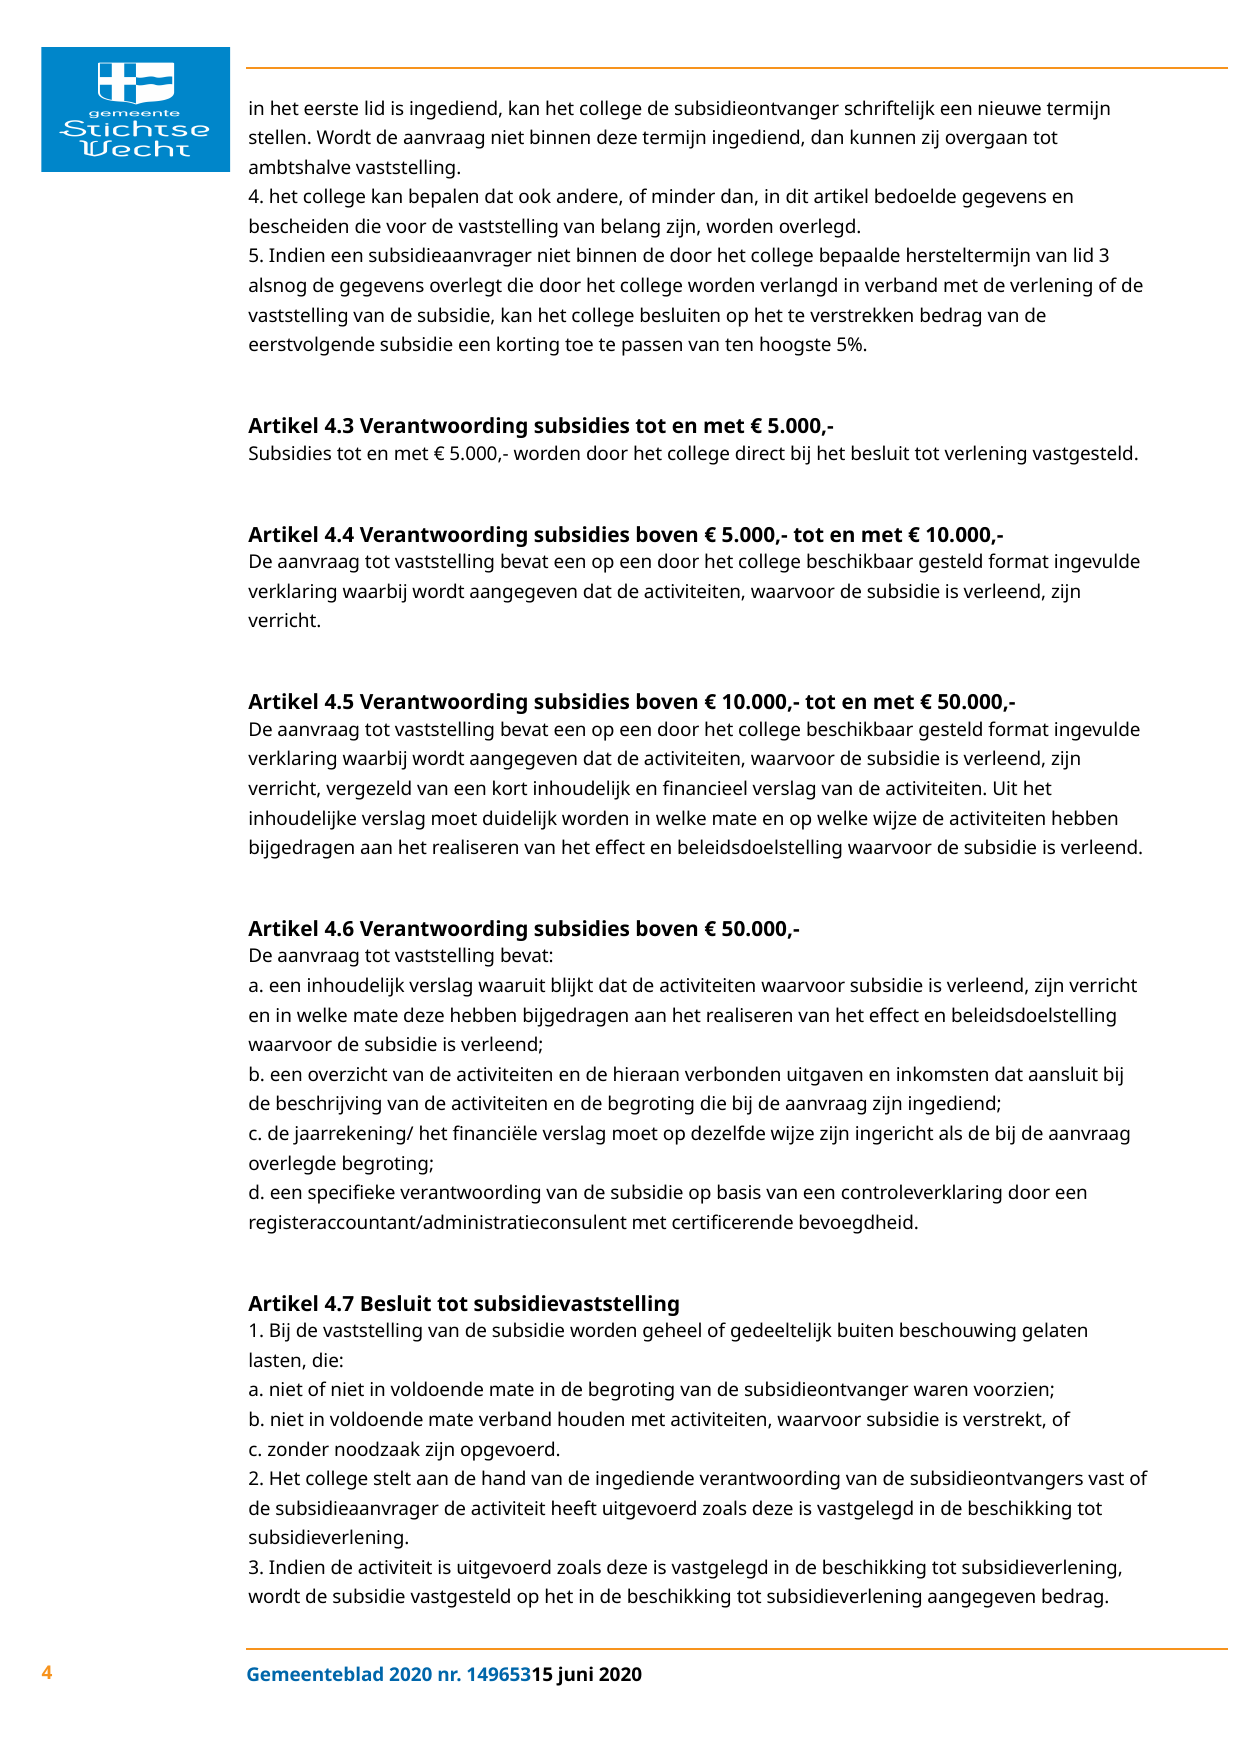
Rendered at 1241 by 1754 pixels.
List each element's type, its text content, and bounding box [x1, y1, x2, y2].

text b. niet in voldoende mate verband houden met activiteiten, waarvoor subsidie is verstrekt, of [248, 1406, 1152, 1432]
text De aanvraag tot vaststelling bevat: [248, 943, 1152, 968]
text b. een overzicht van de activiteiten en de hieraan verbonden uitgaven en inkomsten dat aansluit bij de beschrijving van de activiteiten en de begroting die bij de aanvraag zijn ingediend; [248, 1061, 1152, 1116]
text a. niet of niet in voldoende mate in de begroting van de subsidieontvanger waren voorzien; [248, 1377, 1152, 1402]
text Artikel 4.4 Verantwoording subsidies boven € 5.000,- tot en met € 10.000,- [248, 520, 1152, 548]
picture [137, 63, 174, 103]
text a. een inhoudelijk verslag waaruit blijkt dat de activiteiten waarvoor subsidie is verleend, zijn verricht en in welke mate deze hebben bijgedragen aan het realiseren van het effect en beleidsdoelstelling waarvoor de subsidie is verleend; [248, 972, 1152, 1057]
text d. een specifieke verantwoording van de subsidie op basis van een controleverklaring door een registeraccountant/administratieconsulent met certificerende bevoegdheid. [248, 1179, 1152, 1235]
text 5. Indien een subsidieaanvrager niet binnen de door het college bepaalde hersteltermijn van lid 3 alsnog de gegevens overlegt die door het college worden verlangd in verband met de verlening of de vaststelling van de subsidie, kan het college besluiten op het te verstrekken bedrag van de eerstvolgende subsidie een korting toe te passen van ten hoogste 5%. [248, 243, 1152, 357]
text in het eerste lid is ingediend, kan het college de subsidieontvanger schriftelijk een nieuwe termijn stellen. Wordt de aanvraag niet binnen deze termijn ingediend, dan kunnen zij overgaan tot ambtshalve vaststelling. [248, 95, 1152, 180]
text c. zonder noodzaak zijn opgevoerd. [248, 1436, 1152, 1461]
text 2. Het college stelt aan de hand van de ingediende verantwoording van de subsidieontvangers vast of de subsidieaanvrager de activiteit heeft uitgevoerd zoals deze is vastgelegd in de beschikking tot subsidieverlening. [248, 1465, 1152, 1550]
text De aanvraag tot vaststelling bevat een op een door het college beschikbaar gesteld format ingevulde verklaring waarbij wordt aangegeven dat de activiteiten, waarvoor de subsidie is verleend, zijn verricht, vergezeld van een kort inhoudelijk en financieel verslag van de activiteiten. Uit het inhoudelijke verslag moet duidelijk worden in welke mate en op welke wijze de activiteiten hebben bijgedragen aan het realiseren van het effect en beleidsdoelstelling waarvoor de subsidie is verleend. [248, 716, 1152, 860]
text Artikel 4.5 Verantwoording subsidies boven € 10.000,- tot en met € 50.000,- [248, 687, 1152, 716]
text Artikel 4.6 Verantwoording subsidies boven € 50.000,- [248, 914, 1152, 943]
text 3. Indien de activiteit is uitgevoerd zoals deze is vastgelegd in de beschikking tot subsidieverlening, wordt de subsidie vastgesteld op het in de beschikking tot subsidieverlening aangegeven bedrag. [248, 1554, 1152, 1609]
picture [99, 63, 135, 101]
text Subsidies tot en met € 5.000,- worden door het college direct bij het besluit tot verlening vastgesteld. [248, 440, 1152, 466]
text 1. Bij de vaststelling van de subsidie worden geheel of gedeeltelijk buiten beschouwing gelaten lasten, die: [248, 1317, 1152, 1373]
text 4. het college kan bepalen dat ook andere, of minder dan, in dit artikel bedoelde gegevens en bescheiden die voor de vaststelling van belang zijn, worden overlegd. [248, 183, 1152, 239]
text Artikel 4.3 Verantwoording subsidies tot en met € 5.000,- [248, 411, 1152, 440]
text c. de jaarrekening/ het financiële verslag moet op dezelfde wijze zijn ingericht als de bij de aanvraag overlegde begroting; [248, 1120, 1152, 1176]
text De aanvraag tot vaststelling bevat een op een door het college beschikbaar gesteld format ingevulde verklaring waarbij wordt aangegeven dat de activiteiten, waarvoor de subsidie is verleend, zijn verricht. [248, 548, 1152, 633]
text Artikel 4.7 Besluit tot subsidievaststelling [248, 1289, 1152, 1317]
